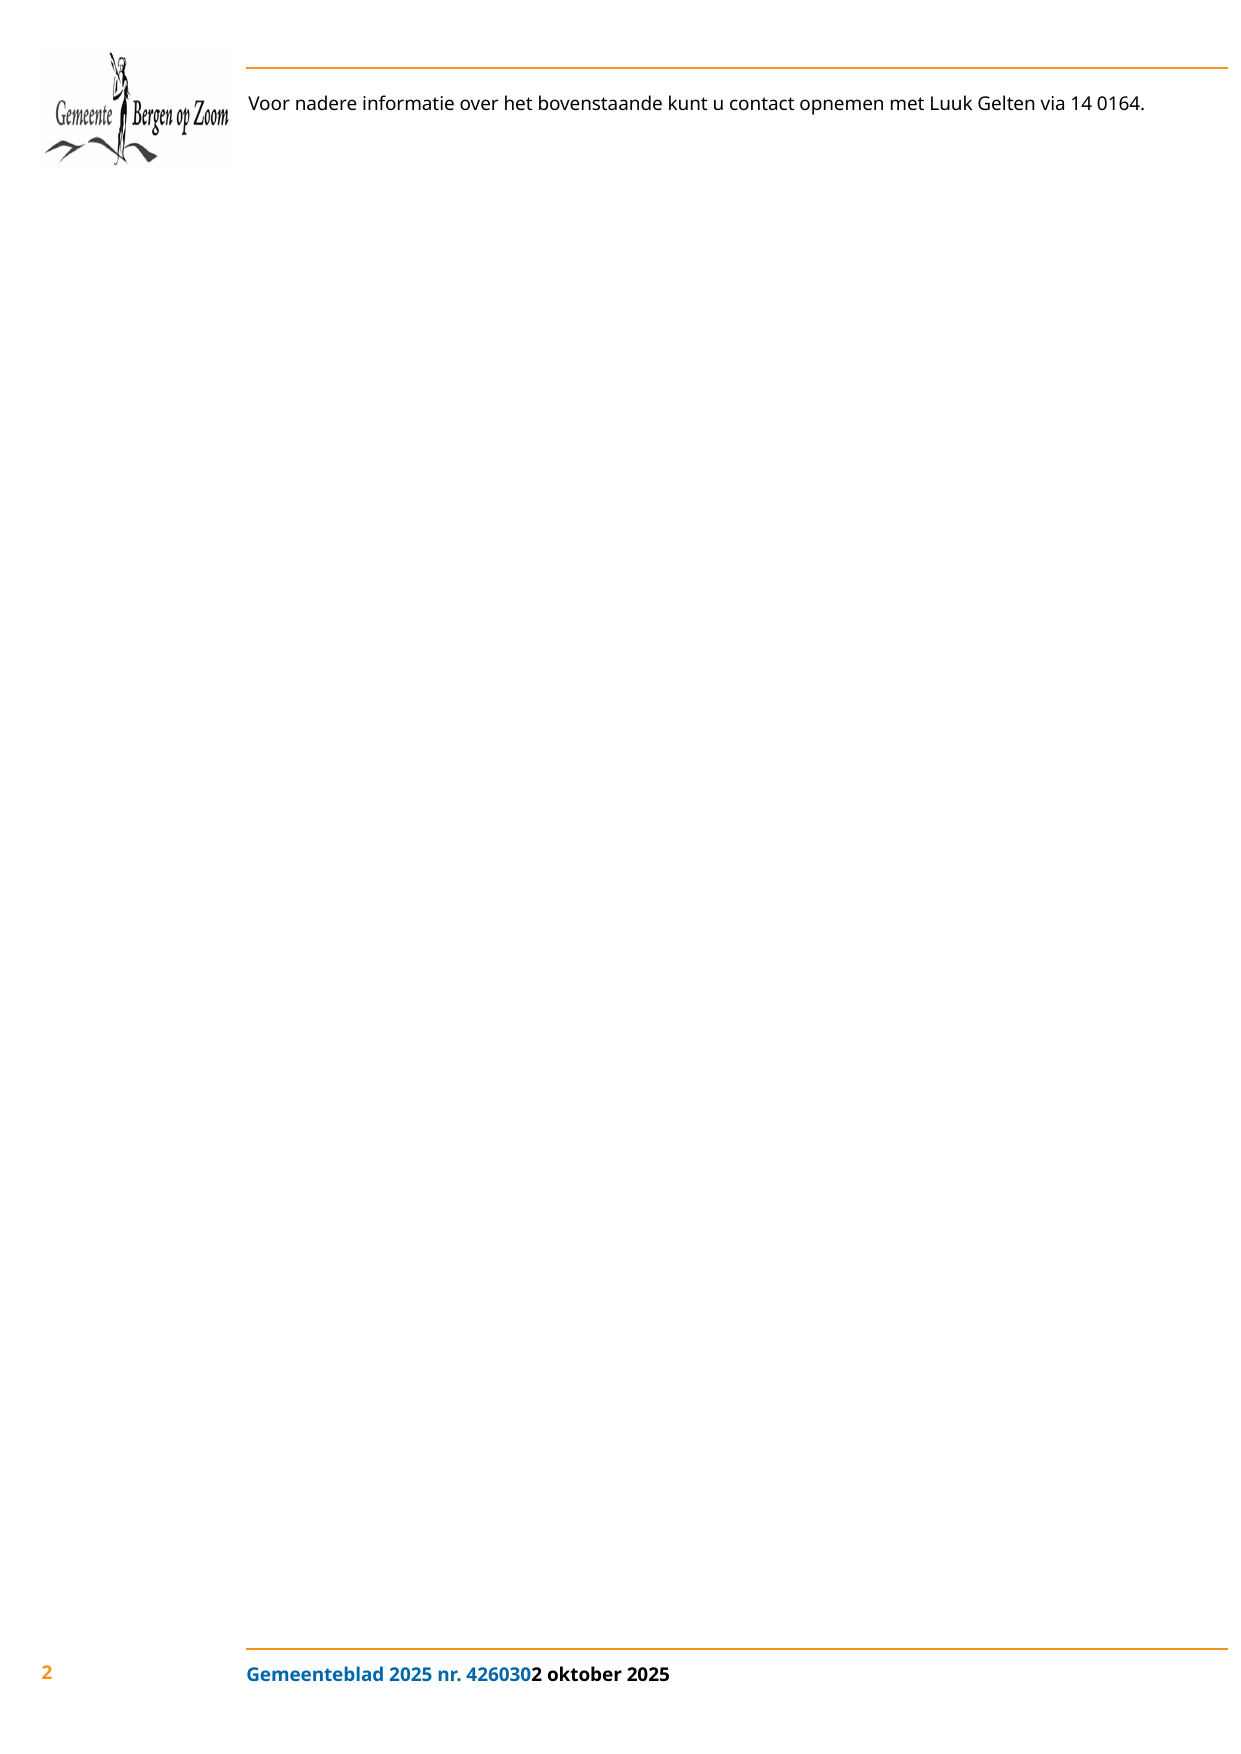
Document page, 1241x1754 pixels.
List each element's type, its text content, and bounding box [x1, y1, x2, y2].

text Voor nadere informatie over het bovenstaande kunt u contact opnemen met Luuk Gelten via 14 0164. [248, 95, 1152, 114]
picture [41, 47, 231, 172]
